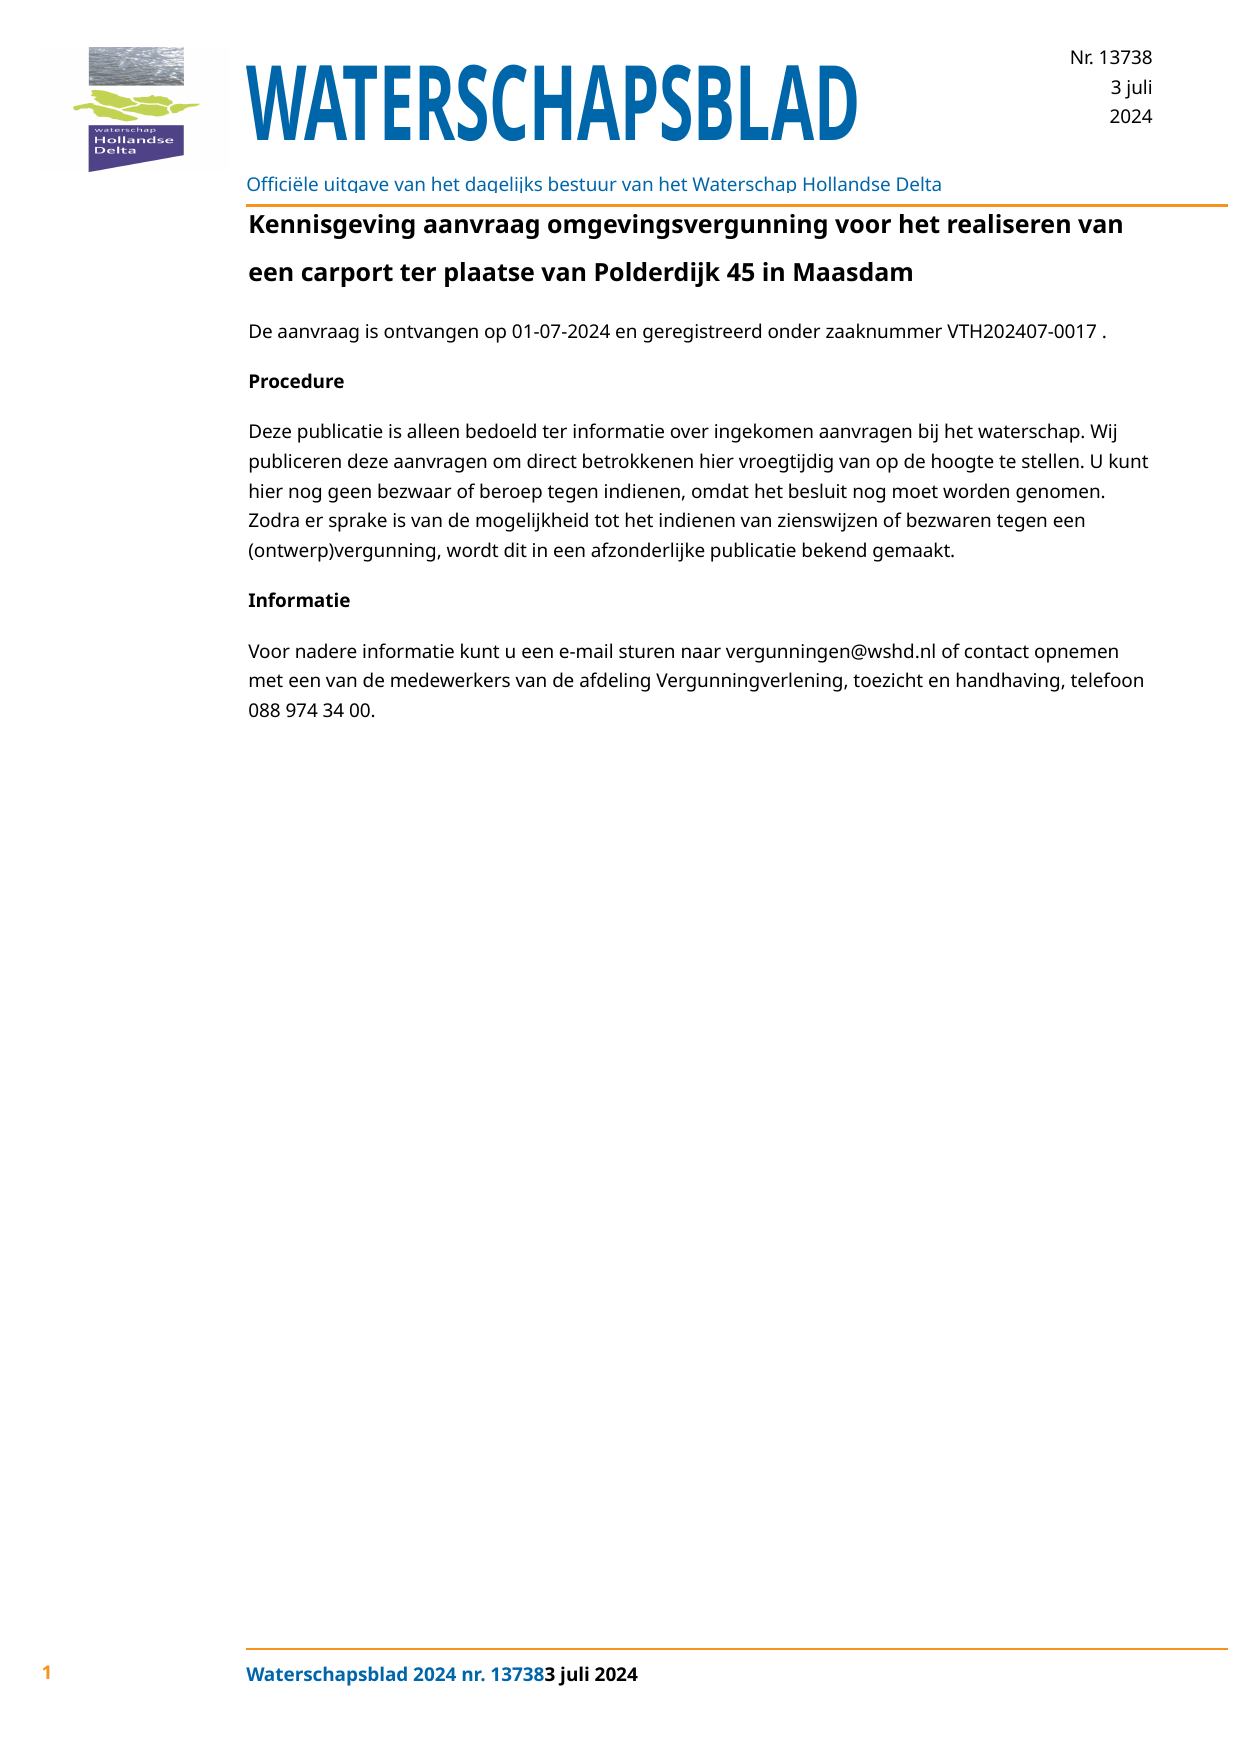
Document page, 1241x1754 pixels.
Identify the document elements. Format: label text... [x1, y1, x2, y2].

text Procedure [248, 368, 1152, 394]
text Voor nadere informatie kunt u een e-mail sturen naar vergunningen@wshd.nl of contact opnemen met een van de medewerkers van de afdeling Vergunningverlening, toezicht en handhaving, telefoon 088 974 34 00. [248, 638, 1152, 723]
picture [41, 47, 231, 172]
text Deze publicatie is alleen bedoeld ter informatie over ingekomen aanvragen bij het waterschap. Wij publiceren deze aanvragen om direct betrokkenen hier vroegtijdig van op de hoogte te stellen. U kunt hier nog geen bezwaar of beroep tegen indienen, omdat het besluit nog moet worden genomen. Zodra er sprake is van de mogelijkheid tot het indienen van zienswijzen of bezwaren tegen een (ontwerp)vergunning, wordt dit in een afzonderlijke publicatie bekend gemaakt. [248, 419, 1152, 563]
text Kennisgeving aanvraag omgevingsvergunning voor het realiseren van een carport ter plaatse van Polderdijk 45 in Maasdam [248, 207, 1152, 288]
text De aanvraag is ontvangen op 01-07-2024 en geregistreerd onder zaaknummer VTH202407-0017 . [248, 318, 1152, 344]
text Informatie [248, 587, 1152, 613]
